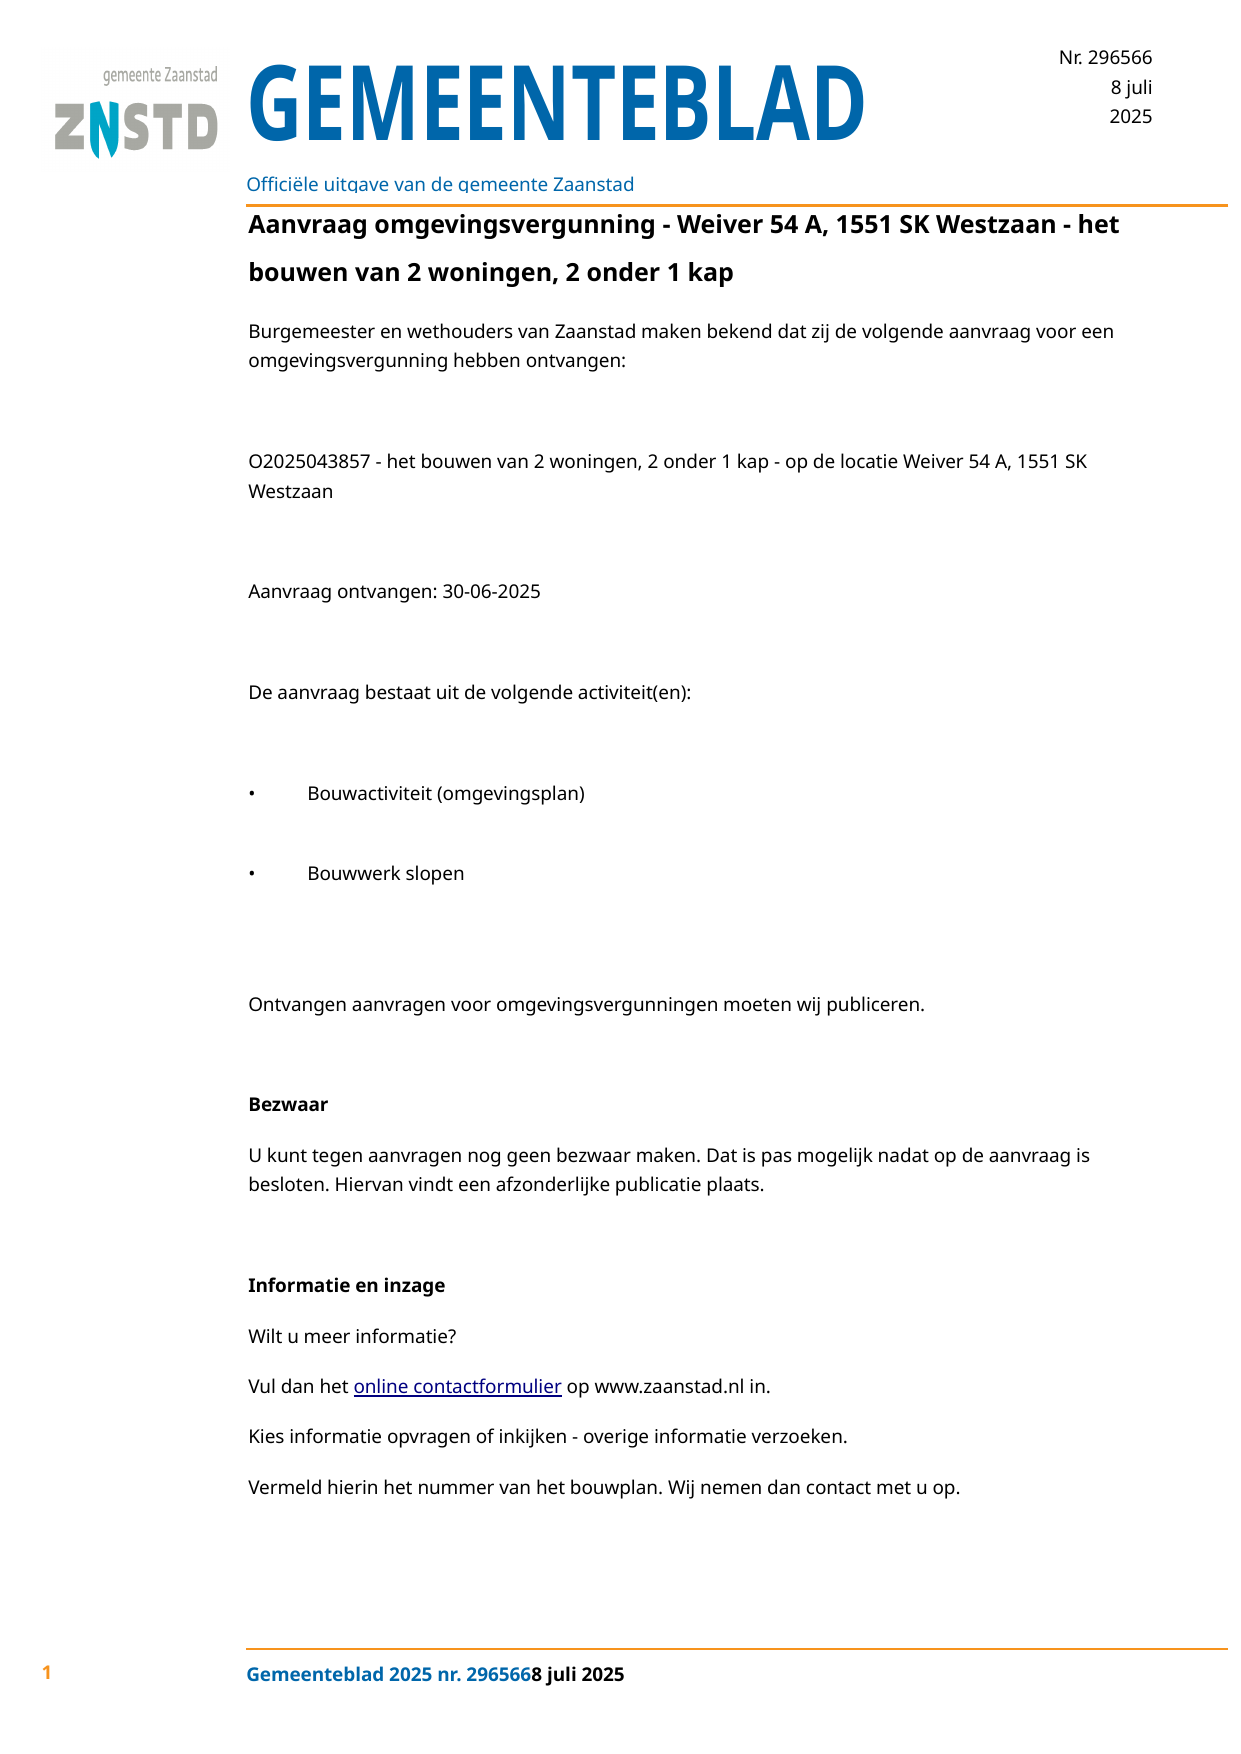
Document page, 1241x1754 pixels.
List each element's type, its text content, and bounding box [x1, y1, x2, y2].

picture [41, 47, 231, 172]
text U kunt tegen aanvragen nog geen bezwaar maken. Dat is pas mogelijk nadat op de aanvraag is besloten. Hiervan vindt een afzonderlijke publicatie plaats. [248, 1142, 1152, 1197]
text Burgemeester en wethouders van Zaanstad maken bekend dat zij de volgende aanvraag voor een omgevingsvergunning hebben ontvangen: [248, 318, 1152, 373]
text Ontvangen aanvragen voor omgevingsvergunningen moeten wij publiceren. [248, 991, 1152, 1017]
list Bouwactiviteit (omgevingsplan) [248, 780, 1152, 806]
list Bouwwerk slopen [248, 860, 1152, 886]
text Informatie en inzage [248, 1272, 1152, 1298]
text Vul dan het online contactformulier op www.zaanstad.nl in. [248, 1373, 1152, 1399]
text Bezwaar [248, 1092, 1152, 1117]
text O2025043857 - het bouwen van 2 woningen, 2 onder 1 kap - op de locatie Weiver 54 A, 1551 SK Westzaan [248, 448, 1152, 504]
text Vermeld hierin het nummer van het bouwplan. Wij nemen dan contact met u op. [248, 1474, 1152, 1500]
text Kies informatie opvragen of inkijken - overige informatie verzoeken. [248, 1424, 1152, 1449]
text Wilt u meer informatie? [248, 1323, 1152, 1349]
text Aanvraag omgevingsvergunning - Weiver 54 A, 1551 SK Westzaan - het bouwen van 2 woningen, 2 onder 1 kap [248, 207, 1152, 288]
text De aanvraag bestaat uit de volgende activiteit(en): [248, 679, 1152, 705]
text Aanvraag ontvangen: 30-06-2025 [248, 579, 1152, 604]
